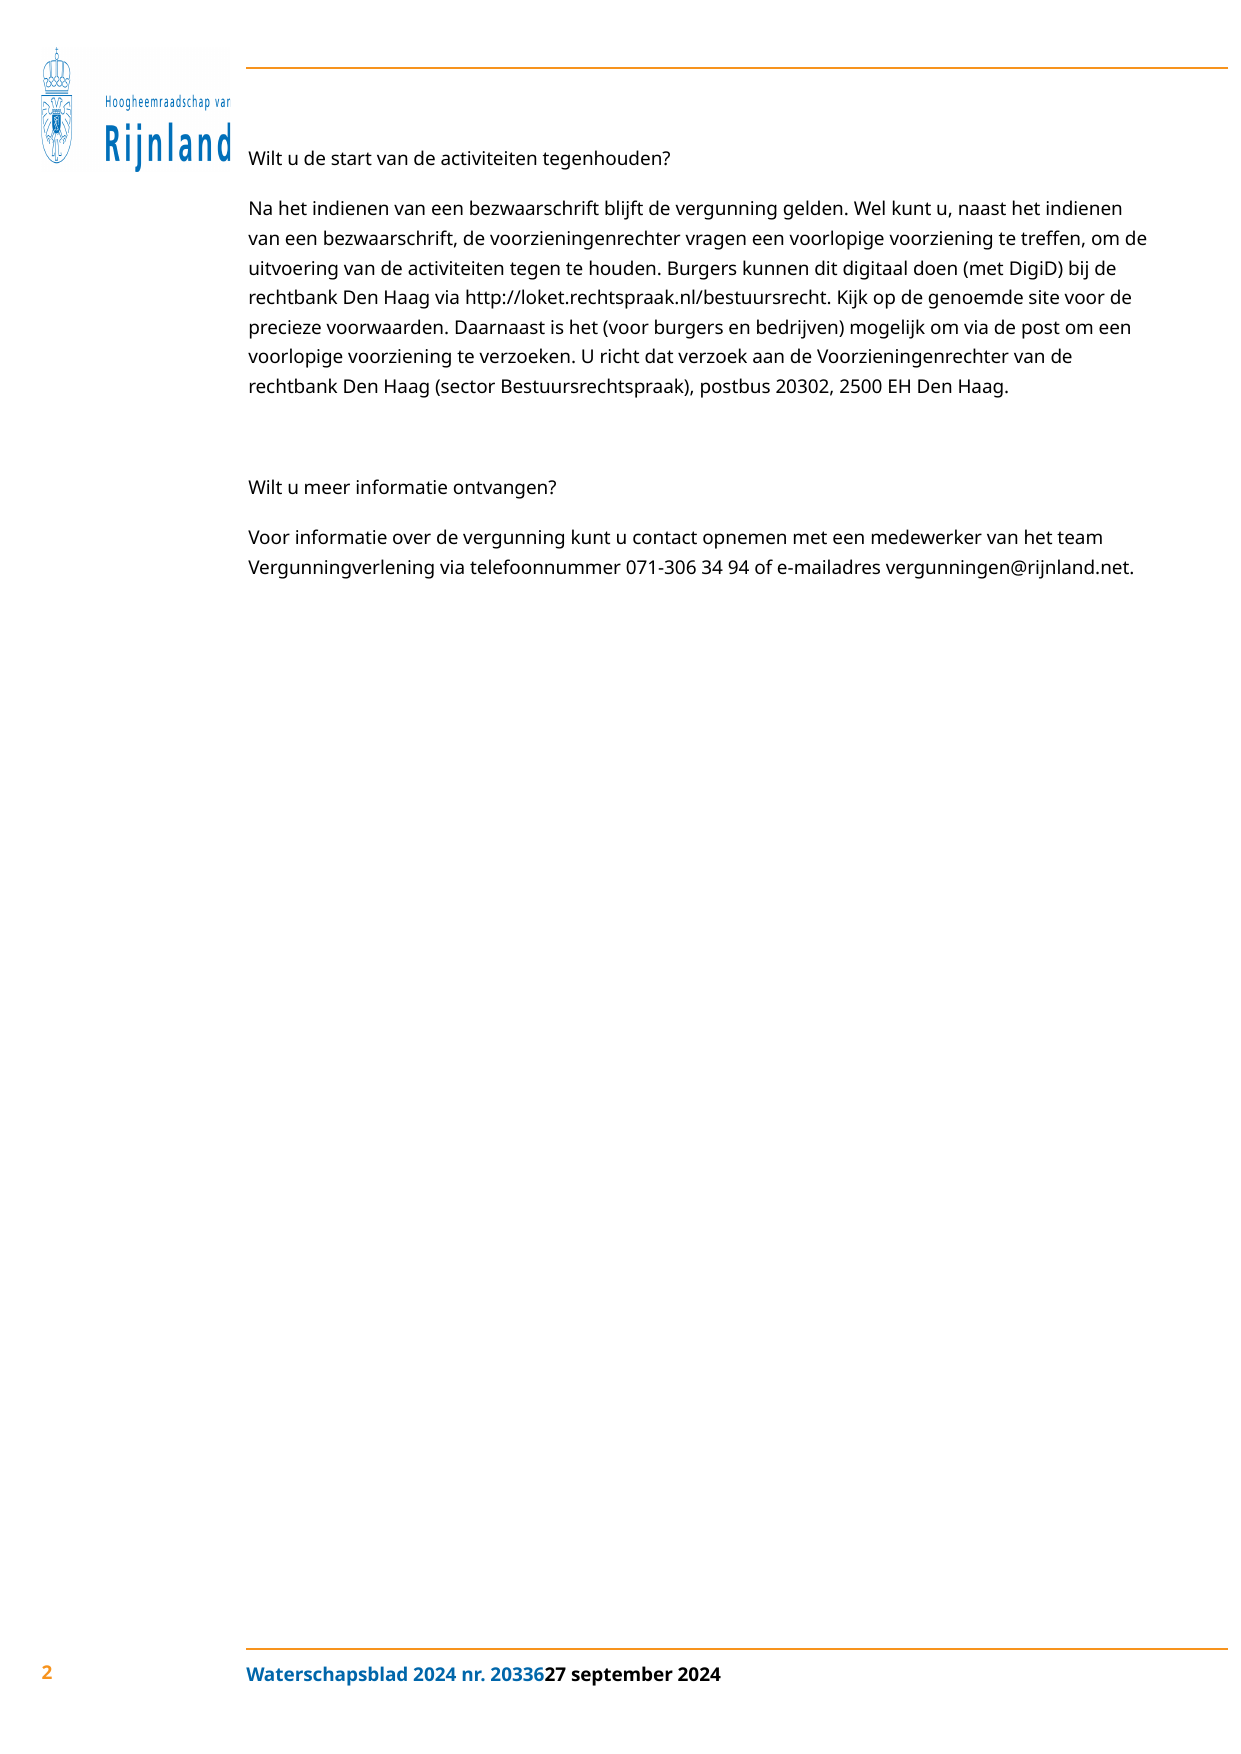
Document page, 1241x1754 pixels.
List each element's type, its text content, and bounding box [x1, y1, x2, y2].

text Voor informatie over de vergunning kunt u contact opnemen met een medewerker van het team Vergunningverlening via telefoonnummer 071-306 34 94 of e-mailadres vergunningen@rijnland.net. [248, 524, 1152, 580]
text Na het indienen van een bezwaarschrift blijft de vergunning gelden. Wel kunt u, naast het indienen van een bezwaarschrift, de voorzieningenrechter vragen een voorlopige voorziening te treffen, om de uitvoering van de activiteiten tegen te houden. Burgers kunnen dit digitaal doen (met DigiD) bij de rechtbank Den Haag via http://loket.rechtspraak.nl/bestuursrecht. Kijk op de genoemde site voor de precieze voorwaarden. Daarnaast is het (voor burgers en bedrijven) mogelijk om via de post om een voorlopige voorziening te verzoeken. U richt dat verzoek aan de Voorzieningenrechter van de rechtbank Den Haag (sector Bestuursrechtspraak), postbus 20302, 2500 EH Den Haag. [248, 196, 1152, 399]
text Wilt u meer informatie ontvangen? [248, 474, 1152, 500]
text Wilt u de start van de activiteiten tegenhouden? [248, 145, 1152, 171]
picture [41, 47, 231, 172]
